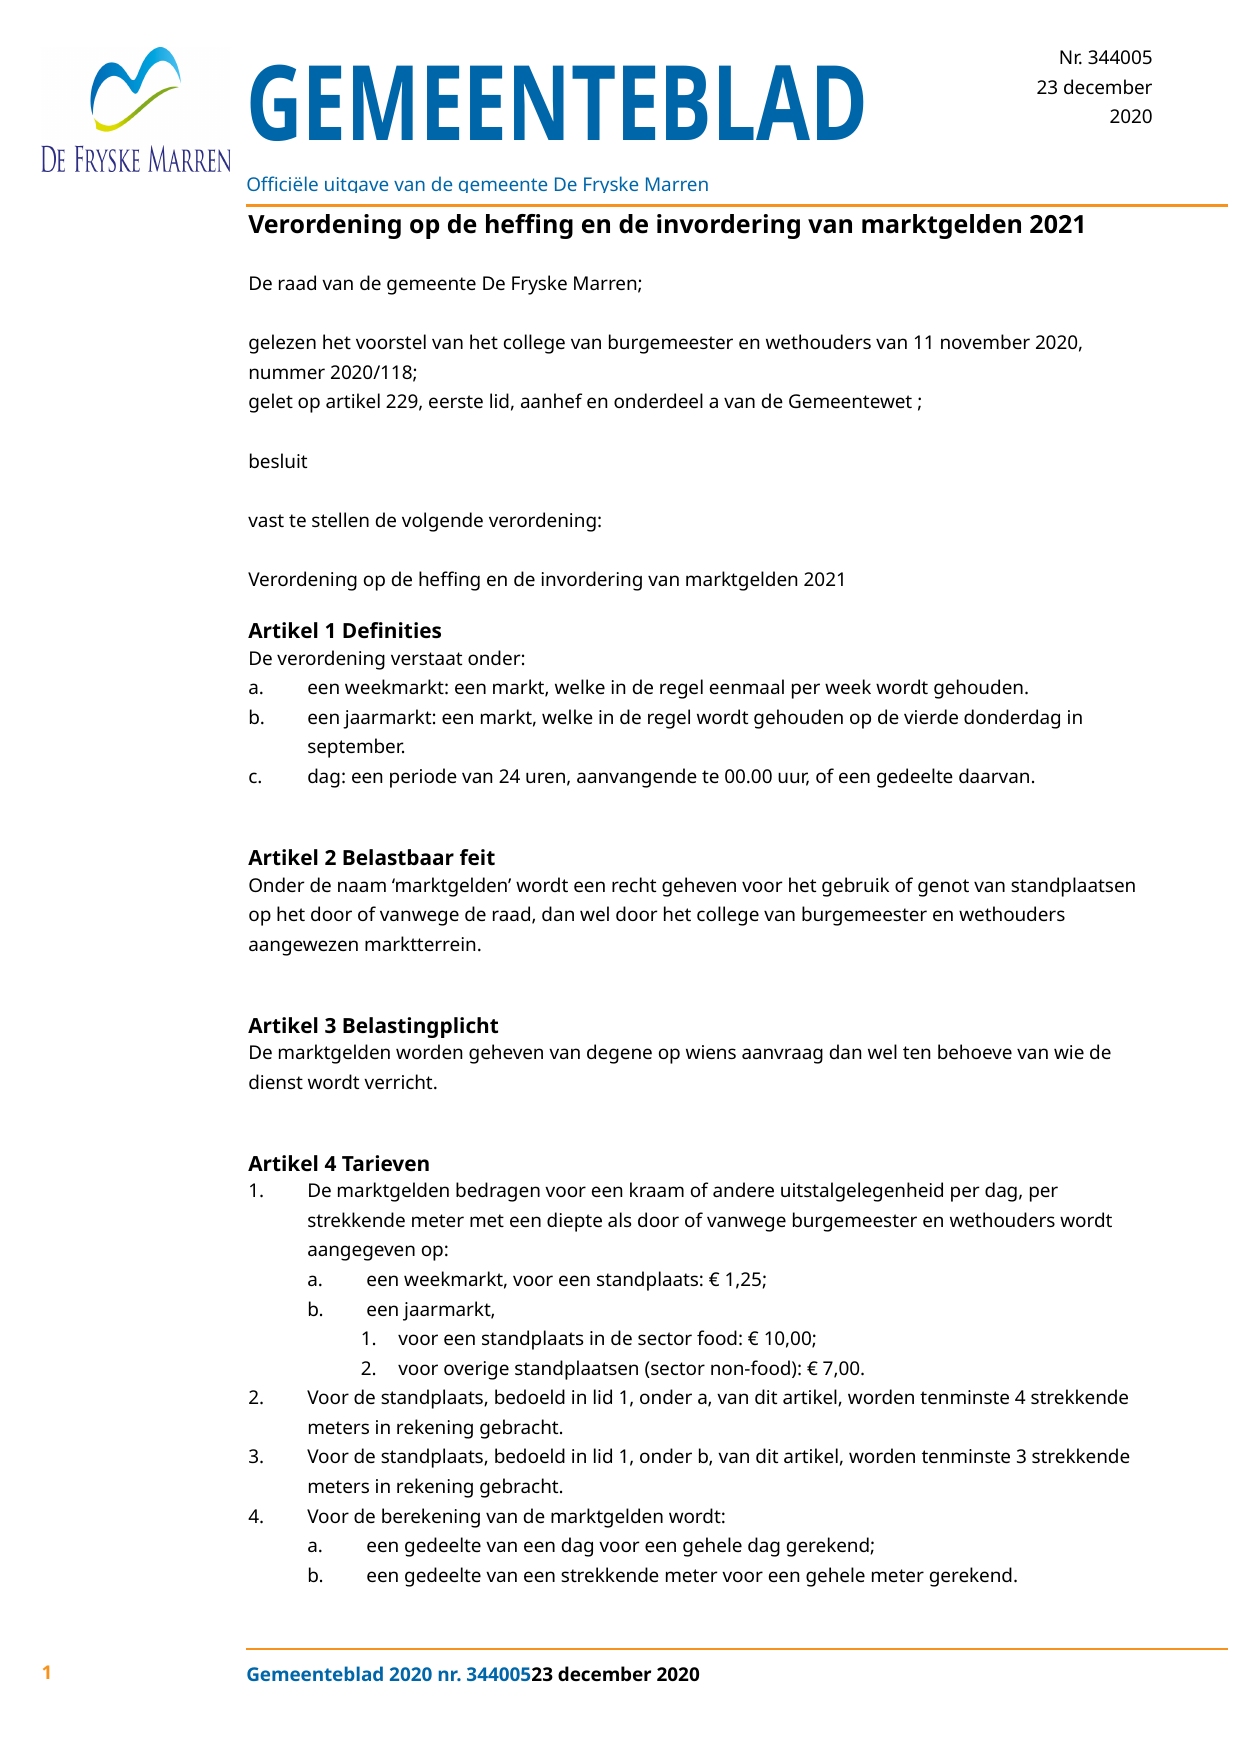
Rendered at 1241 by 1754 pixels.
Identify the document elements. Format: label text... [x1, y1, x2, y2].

text Artikel 1 Definities [248, 617, 1152, 645]
list een gedeelte van een strekkende meter voor een gehele meter gerekend. [307, 1562, 1152, 1588]
text De verordening verstaat onder: [248, 645, 1152, 671]
list dag: een periode van 24 uren, aanvangende te 00.00 uur, of een gedeelte daarvan. [248, 763, 1152, 789]
list Voor de standplaats, bedoeld in lid 1, onder b, van dit artikel, worden tenminste 3 strekkende meters in rekening gebracht. [248, 1444, 1152, 1499]
text Onder de naam ‘marktgelden’ wordt een recht geheven voor het gebruik of genot van standplaatsen op het door of vanwege de raad, dan wel door het college van burgemeester en wethouders aangewezen marktterrein. [248, 872, 1152, 957]
text gelezen het voorstel van het college van burgemeester en wethouders van 11 november 2020, nummer 2020/118; [248, 329, 1152, 385]
text Verordening op de heffing en de invordering van marktgelden 2021 [248, 566, 1152, 592]
text Artikel 2 Belastbaar feit [248, 843, 1152, 872]
list voor een standplaats in de sector food: € 10,00; [361, 1325, 1152, 1351]
list een jaarmarkt, [307, 1296, 1152, 1321]
list een weekmarkt, voor een standplaats: € 1,25; [307, 1266, 1152, 1292]
list een jaarmarkt: een markt, welke in de regel wordt gehouden op de vierde donderdag in september. [248, 704, 1152, 759]
list voor overige standplaatsen (sector non-food): € 7,00. [361, 1355, 1152, 1381]
list Voor de berekening van de marktgelden wordt: [248, 1503, 1152, 1528]
list De marktgelden bedragen voor een kraam of andere uitstalgelegenheid per dag, per strekkende meter met een diepte als door of vanwege burgemeester en wethouders wordt aangegeven op: [248, 1177, 1152, 1262]
list een weekmarkt: een markt, welke in de regel eenmaal per week wordt gehouden. [248, 674, 1152, 700]
text Artikel 3 Belastingplicht [248, 1011, 1152, 1039]
text Artikel 4 Tarieven [248, 1149, 1152, 1177]
text gelet op artikel 229, eerste lid, aanhef en onderdeel a van de Gemeentewet ; [248, 389, 1152, 414]
text Verordening op de heffing en de invordering van marktgelden 2021 [248, 207, 1152, 241]
text vast te stellen de volgende verordening: [248, 507, 1152, 533]
text De marktgelden worden geheven van degene op wiens aanvraag dan wel ten behoeve van wie de dienst wordt verricht. [248, 1039, 1152, 1095]
list Voor de standplaats, bedoeld in lid 1, onder a, van dit artikel, worden tenminste 4 strekkende meters in rekening gebracht. [248, 1384, 1152, 1440]
text De raad van de gemeente De Fryske Marren; [248, 270, 1152, 296]
picture [41, 47, 231, 172]
text besluit [248, 448, 1152, 473]
list een gedeelte van een dag voor een gehele dag gerekend; [307, 1532, 1152, 1558]
